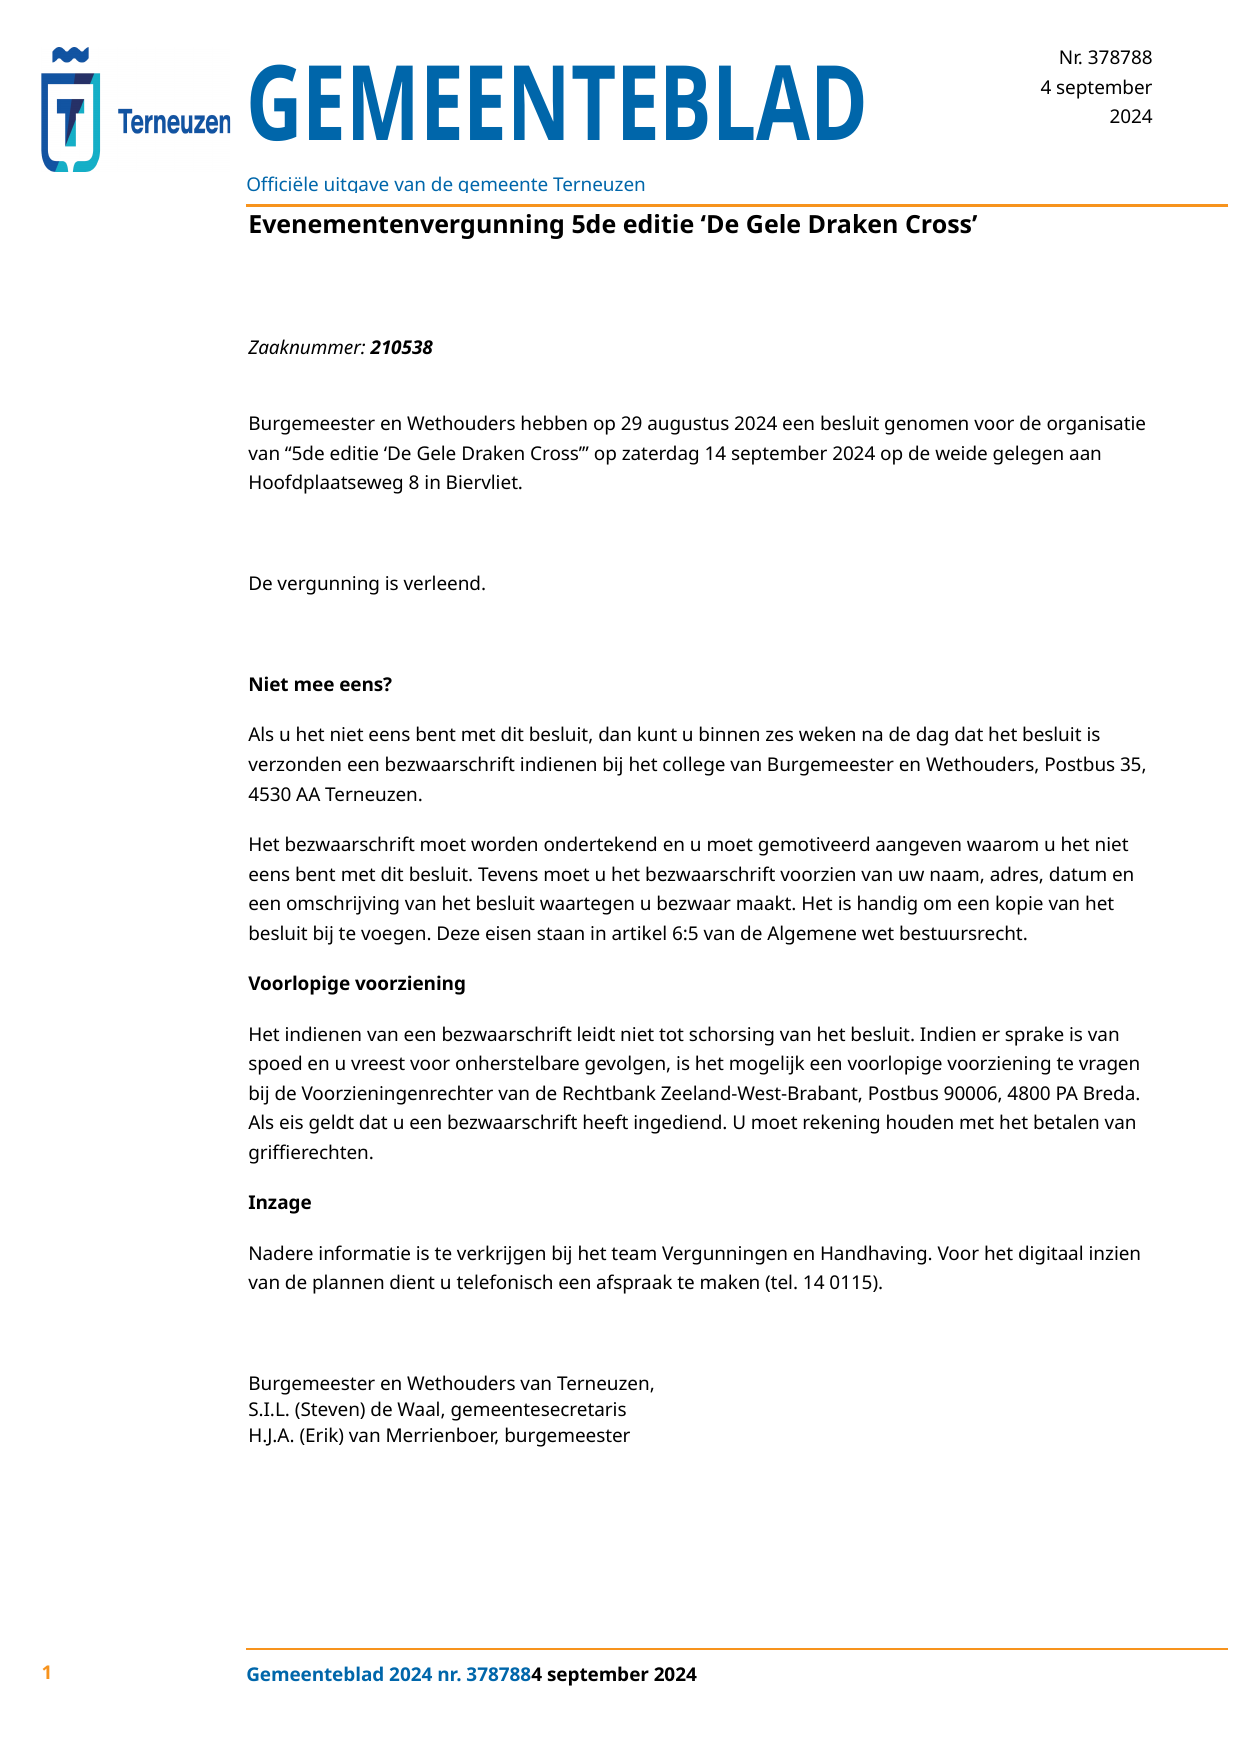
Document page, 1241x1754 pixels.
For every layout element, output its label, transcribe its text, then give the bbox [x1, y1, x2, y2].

text Nadere informatie is te verkrijgen bij het team Vergunningen en Handhaving. Voor het digitaal inzien van de plannen dient u telefonisch een afspraak te maken (tel. 14 0115). [248, 1240, 1152, 1295]
text Niet mee eens? [248, 671, 1152, 697]
text De vergunning is verleend. [248, 570, 1152, 596]
text Inzage [248, 1189, 1152, 1215]
table_cell H.J.A. (Erik) van Merrienboer, burgemeester [248, 1422, 1152, 1448]
text Zaaknummer: 210538 [248, 334, 1152, 360]
table_cell S.I.L. (Steven) de Waal, gemeentesecretaris [248, 1396, 714, 1422]
table_cell [248, 1448, 714, 1473]
text Als u het niet eens bent met dit besluit, dan kunt u binnen zes weken na de dag dat het besluit is verzonden een bezwaarschrift indienen bij het college van Burgemeester en Wethouders, Postbus 35, 4530 AA Terneuzen. [248, 722, 1152, 807]
text Het bezwaarschrift moet worden ondertekend en u moet gemotiveerd aangeven waarom u het niet eens bent met dit besluit. Tevens moet u het bezwaarschrift voorzien van uw naam, adres, datum en een omschrijving van het besluit waartegen u bezwaar maakt. Het is handig om een kopie van het besluit bij te voegen. Deze eisen staan in artikel 6:5 van de Algemene wet bestuursrecht. [248, 831, 1152, 946]
text Evenementenvergunning 5de editie ‘De Gele Draken Cross’ [248, 207, 1152, 241]
table_cell [714, 1448, 1152, 1473]
text Het indienen van een bezwaarschrift leidt niet tot schorsing van het besluit. Indien er sprake is van spoed en u vreest voor onherstelbare gevolgen, is het mogelijk een voorlopige voorziening te vragen bij de Voorzieningenrechter van de Rechtbank Zeeland-West-Brabant, Postbus 90006, 4800 PA Breda. Als eis geldt dat u een bezwaarschrift heeft ingediend. U moet rekening houden met het betalen van griffierechten. [248, 1021, 1152, 1165]
picture [41, 47, 231, 172]
text Voorlopige voorziening [248, 970, 1152, 996]
text Burgemeester en Wethouders hebben op 29 augustus 2024 een besluit genomen voor de organisatie van “5de editie ‘De Gele Draken Cross’” op zaterdag 14 september 2024 op de weide gelegen aan Hoofdplaatseweg 8 in Biervliet. [248, 410, 1152, 495]
table_header Burgemeester en Wethouders van Terneuzen, [248, 1371, 1152, 1396]
table_cell [714, 1396, 1152, 1422]
